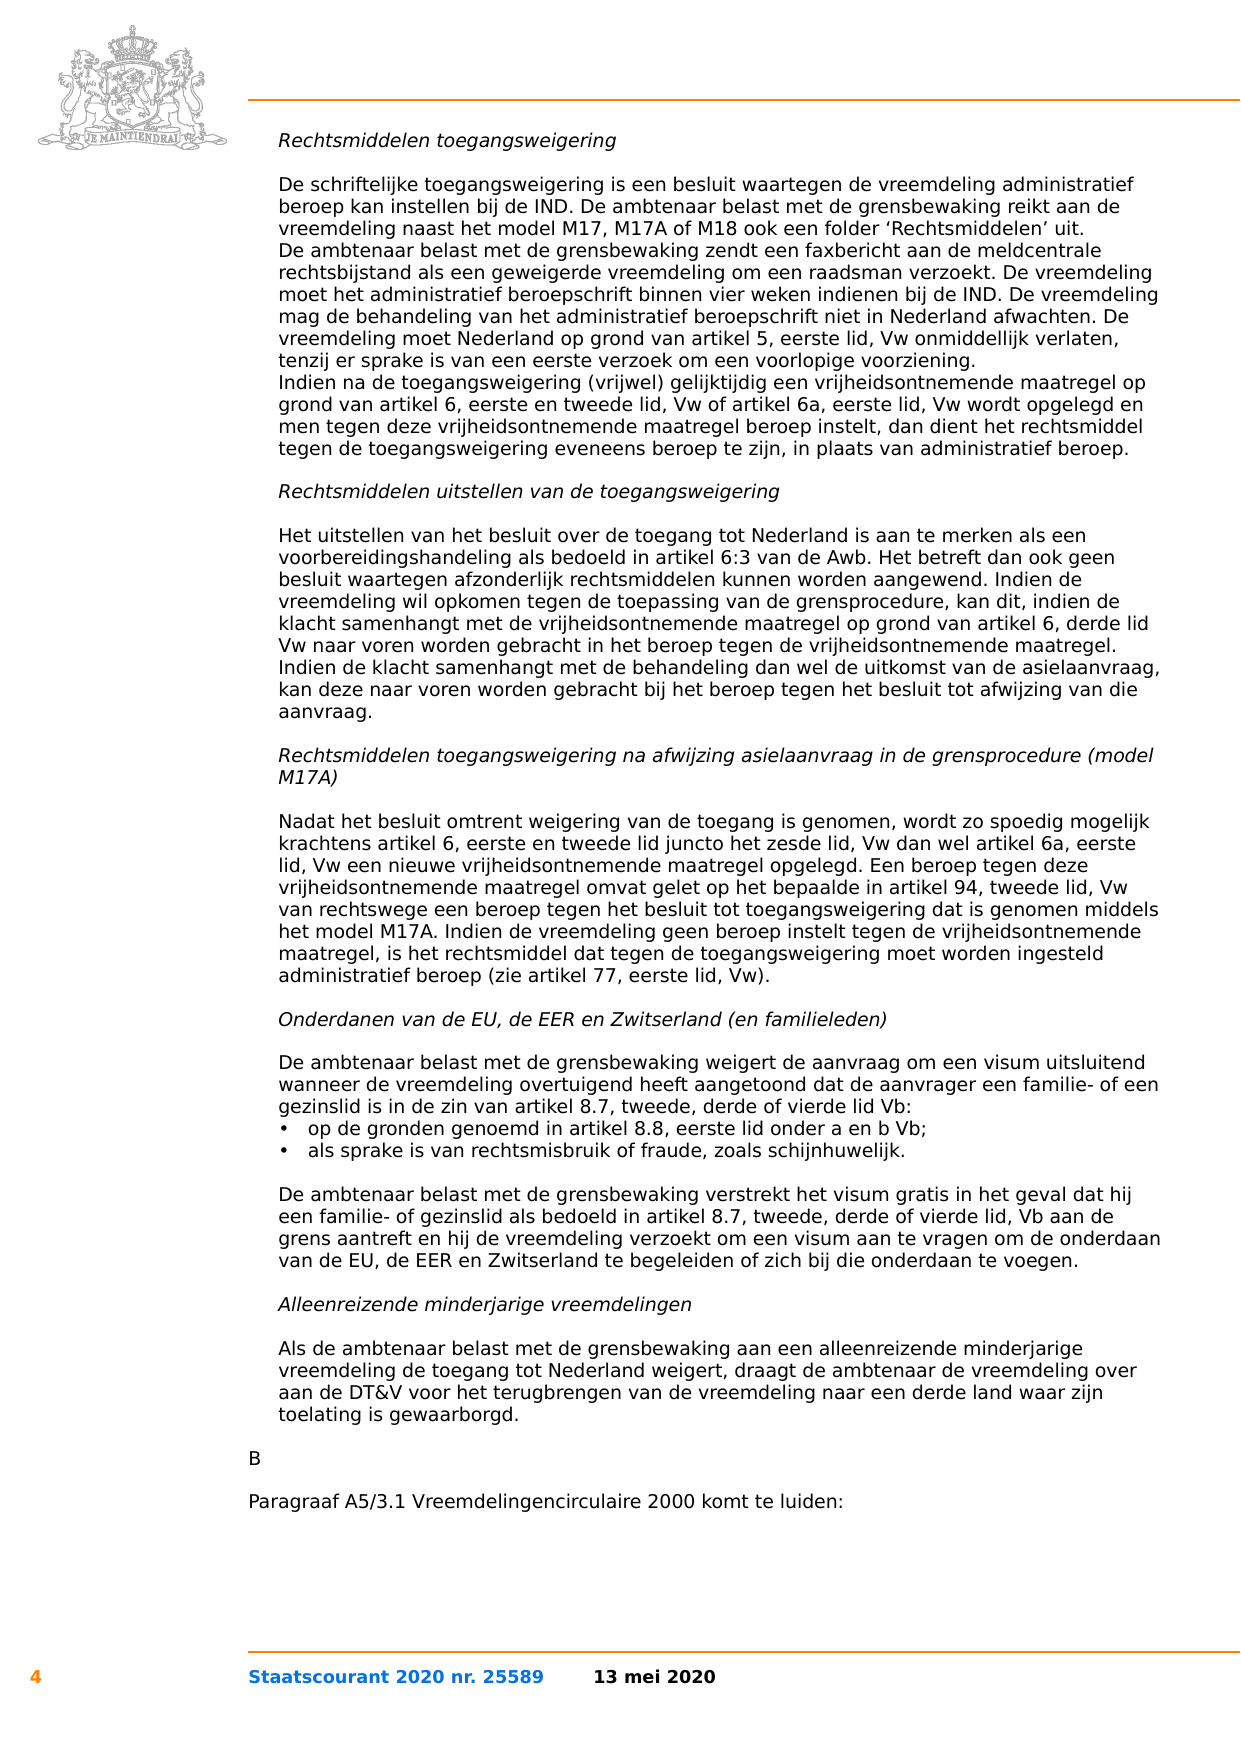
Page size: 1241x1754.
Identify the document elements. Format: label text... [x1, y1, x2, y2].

text De ambtenaar belast met de grensbewaking weigert de aanvraag om een visum uitsluitend wanneer de vreemdeling overtuigend heeft aangetoond dat de aanvrager een familie- of een gezinslid is in de zin van artikel 8.7, tweede, derde of vierde lid Vb: [278, 1052, 1163, 1118]
text Als de ambtenaar belast met de grensbewaking aan een alleenreizende minderjarige vreemdeling de toegang tot Nederland weigert, draagt de ambtenaar de vreemdeling over aan de DT&V voor het terugbrengen van de vreemdeling naar een derde land waar zijn toelating is gewaarborgd. [278, 1338, 1163, 1426]
text • als sprake is van rechtsmisbruik of fraude, zoals schijnhuwelijk. [278, 1140, 1163, 1162]
text Paragraaf A5/3.1 Vreemdelingencirculaire 2000 komt te luiden: [248, 1491, 1163, 1513]
subtitle Alleenreizende minderjarige vreemdelingen [278, 1294, 1163, 1316]
text Indien na de toegangsweigering (vrijwel) gelijktijdig een vrijheidsontnemende maatregel op grond van artikel 6, eerste en tweede lid, Vw of artikel 6a, eerste lid, Vw wordt opgelegd en men tegen deze vrijheidsontnemende maatregel beroep instelt, dan dient het rechtsmiddel tegen de toegangsweigering eveneens beroep te zijn, in plaats van administratief beroep. [278, 372, 1163, 459]
subtitle Rechtsmiddelen toegangsweigering [278, 130, 1163, 152]
text Het uitstellen van het besluit over de toegang tot Nederland is aan te merken als een voorbereidingshandeling als bedoeld in artikel 6:3 van de Awb. Het betreft dan ook geen besluit waartegen afzonderlijk rechtsmiddelen kunnen worden aangewend. Indien de vreemdeling wil opkomen tegen de toepassing van de grensprocedure, kan dit, indien de klacht samenhangt met de vrijheidsontnemende maatregel op grond van artikel 6, derde lid Vw naar voren worden gebracht in het beroep tegen de vrijheidsontnemende maatregel. Indien de klacht samenhangt met de behandeling dan wel de uitkomst van de asielaanvraag, kan deze naar voren worden gebracht bij het beroep tegen het besluit tot afwijzing van die aanvraag. [278, 525, 1163, 723]
text B [248, 1447, 1163, 1469]
text De schriftelijke toegangsweigering is een besluit waartegen de vreemdeling administratief beroep kan instellen bij de IND. De ambtenaar belast met de grensbewaking reikt aan de vreemdeling naast het model M17, M17A of M18 ook een folder ‘Rechtsmiddelen’ uit. [278, 174, 1163, 240]
subtitle Rechtsmiddelen uitstellen van de toegangsweigering [278, 481, 1163, 503]
picture [38, 25, 227, 150]
text • op de gronden genoemd in artikel 8.8, eerste lid onder a en b Vb; [278, 1118, 1163, 1140]
subtitle Onderdanen van de EU, de EER en Zwitserland (en familieleden) [278, 1008, 1163, 1030]
text De ambtenaar belast met de grensbewaking zendt een faxbericht aan de meldcentrale rechtsbijstand als een geweigerde vreemdeling om een raadsman verzoekt. De vreemdeling moet het administratief beroepschrift binnen vier weken indienen bij de IND. De vreemdeling mag de behandeling van het administratief beroepschrift niet in Nederland afwachten. De vreemdeling moet Nederland op grond van artikel 5, eerste lid, Vw onmiddellijk verlaten, tenzij er sprake is van een eerste verzoek om een voorlopige voorziening. [278, 240, 1163, 372]
text De ambtenaar belast met de grensbewaking verstrekt het visum gratis in het geval dat hij een familie- of gezinslid als bedoeld in artikel 8.7, tweede, derde of vierde lid, Vb aan de grens aantreft en hij de vreemdeling verzoekt om een visum aan te vragen om de onderdaan van de EU, de EER en Zwitserland te begeleiden of zich bij die onderdaan te voegen. [278, 1184, 1163, 1272]
text Nadat het besluit omtrent weigering van de toegang is genomen, wordt zo spoedig mogelijk krachtens artikel 6, eerste en tweede lid juncto het zesde lid, Vw dan wel artikel 6a, eerste lid, Vw een nieuwe vrijheidsontnemende maatregel opgelegd. Een beroep tegen deze vrijheidsontnemende maatregel omvat gelet op het bepaalde in artikel 94, tweede lid, Vw van rechtswege een beroep tegen het besluit tot toegangsweigering dat is genomen middels het model M17A. Indien de vreemdeling geen beroep instelt tegen de vrijheidsontnemende maatregel, is het rechtsmiddel dat tegen de toegangsweigering moet worden ingesteld administratief beroep (zie artikel 77, eerste lid, Vw). [278, 811, 1163, 987]
subtitle Rechtsmiddelen toegangsweigering na afwijzing asielaanvraag in de grensprocedure (model M17A) [278, 745, 1163, 789]
